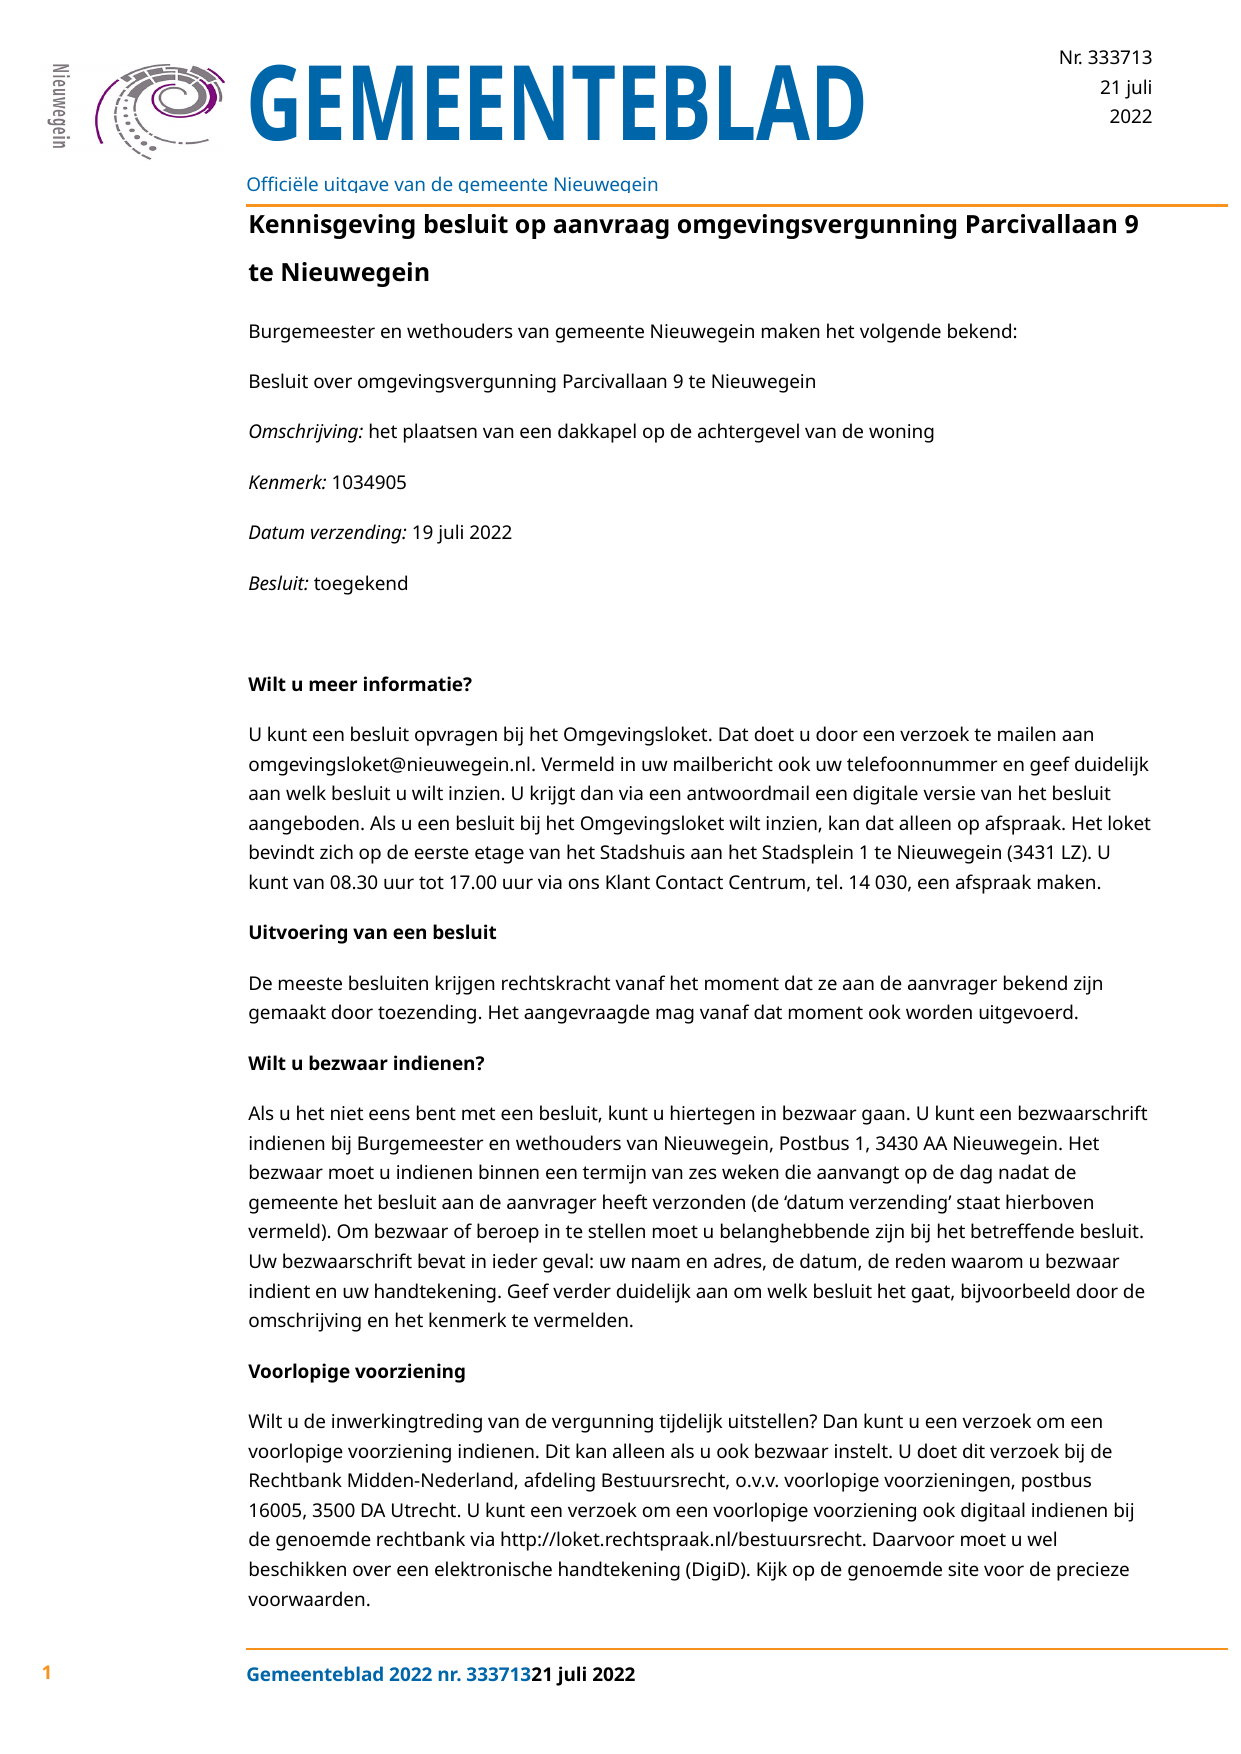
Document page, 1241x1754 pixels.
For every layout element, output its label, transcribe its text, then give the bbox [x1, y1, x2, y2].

text Als u het niet eens bent met een besluit, kunt u hiertegen in bezwaar gaan. U kunt een bezwaarschrift indienen bij Burgemeester en wethouders van Nieuwegein, Postbus 1, 3430 AA Nieuwegein. Het bezwaar moet u indienen binnen een termijn van zes weken die aanvangt op de dag nadat de gemeente het besluit aan de aanvrager heeft verzonden (de ‘datum verzending’ staat hierboven vermeld). Om bezwaar of beroep in te stellen moet u belanghebbende zijn bij het betreffende besluit. Uw bezwaarschrift bevat in ieder geval: uw naam en adres, de datum, de reden waarom u bezwaar indient en uw handtekening. Geef verder duidelijk aan om welk besluit het gaat, bijvoorbeeld door de omschrijving en het kenmerk te vermelden. [248, 1100, 1152, 1333]
text Uitvoering van een besluit [248, 919, 1152, 945]
text Wilt u meer informatie? [248, 671, 1152, 697]
picture [41, 47, 231, 172]
text Kennisgeving besluit op aanvraag omgevingsvergunning Parcivallaan 9 te Nieuwegein [248, 207, 1152, 288]
text Omschrijving: het plaatsen van een dakkapel op de achtergevel van de woning [248, 419, 1152, 444]
text Voorlopige voorziening [248, 1358, 1152, 1384]
text Wilt u de inwerkingtreding van de vergunning tijdelijk uitstellen? Dan kunt u een verzoek om een voorlopige voorziening indienen. Dit kan alleen als u ook bezwaar instelt. U doet dit verzoek bij de Rechtbank Midden-Nederland, afdeling Bestuursrecht, o.v.v. voorlopige voorzieningen, postbus 16005, 3500 DA Utrecht. U kunt een verzoek om een voorlopige voorziening ook digitaal indienen bij de genoemde rechtbank via http://loket.rechtspraak.nl/bestuursrecht. Daarvoor moet u wel beschikken over een elektronische handtekening (DigiD). Kijk op de genoemde site voor de precieze voorwaarden. [248, 1408, 1152, 1612]
text U kunt een besluit opvragen bij het Omgevingsloket. Dat doet u door een verzoek te mailen aan omgevingsloket@nieuwegein.nl. Vermeld in uw mailbericht ook uw telefoonnummer en geef duidelijk aan welk besluit u wilt inzien. U krijgt dan via een antwoordmail een digitale versie van het besluit aangeboden. Als u een besluit bij het Omgevingsloket wilt inzien, kan dat alleen op afspraak. Het loket bevindt zich op de eerste etage van het Stadshuis aan het Stadsplein 1 te Nieuwegein (3431 LZ). U kunt van 08.30 uur tot 17.00 uur via ons Klant Contact Centrum, tel. 14 030, een afspraak maken. [248, 721, 1152, 895]
text Burgemeester en wethouders van gemeente Nieuwegein maken het volgende bekend: [248, 318, 1152, 344]
text Besluit: toegekend [248, 570, 1152, 596]
text Datum verzending: 19 juli 2022 [248, 519, 1152, 545]
text Besluit over omgevingsvergunning Parcivallaan 9 te Nieuwegein [248, 368, 1152, 394]
text Wilt u bezwaar indienen? [248, 1050, 1152, 1076]
text Kenmerk: 1034905 [248, 469, 1152, 495]
text De meeste besluiten krijgen rechtskracht vanaf het moment dat ze aan de aanvrager bekend zijn gemaakt door toezending. Het aangevraagde mag vanaf dat moment ook worden uitgevoerd. [248, 970, 1152, 1025]
